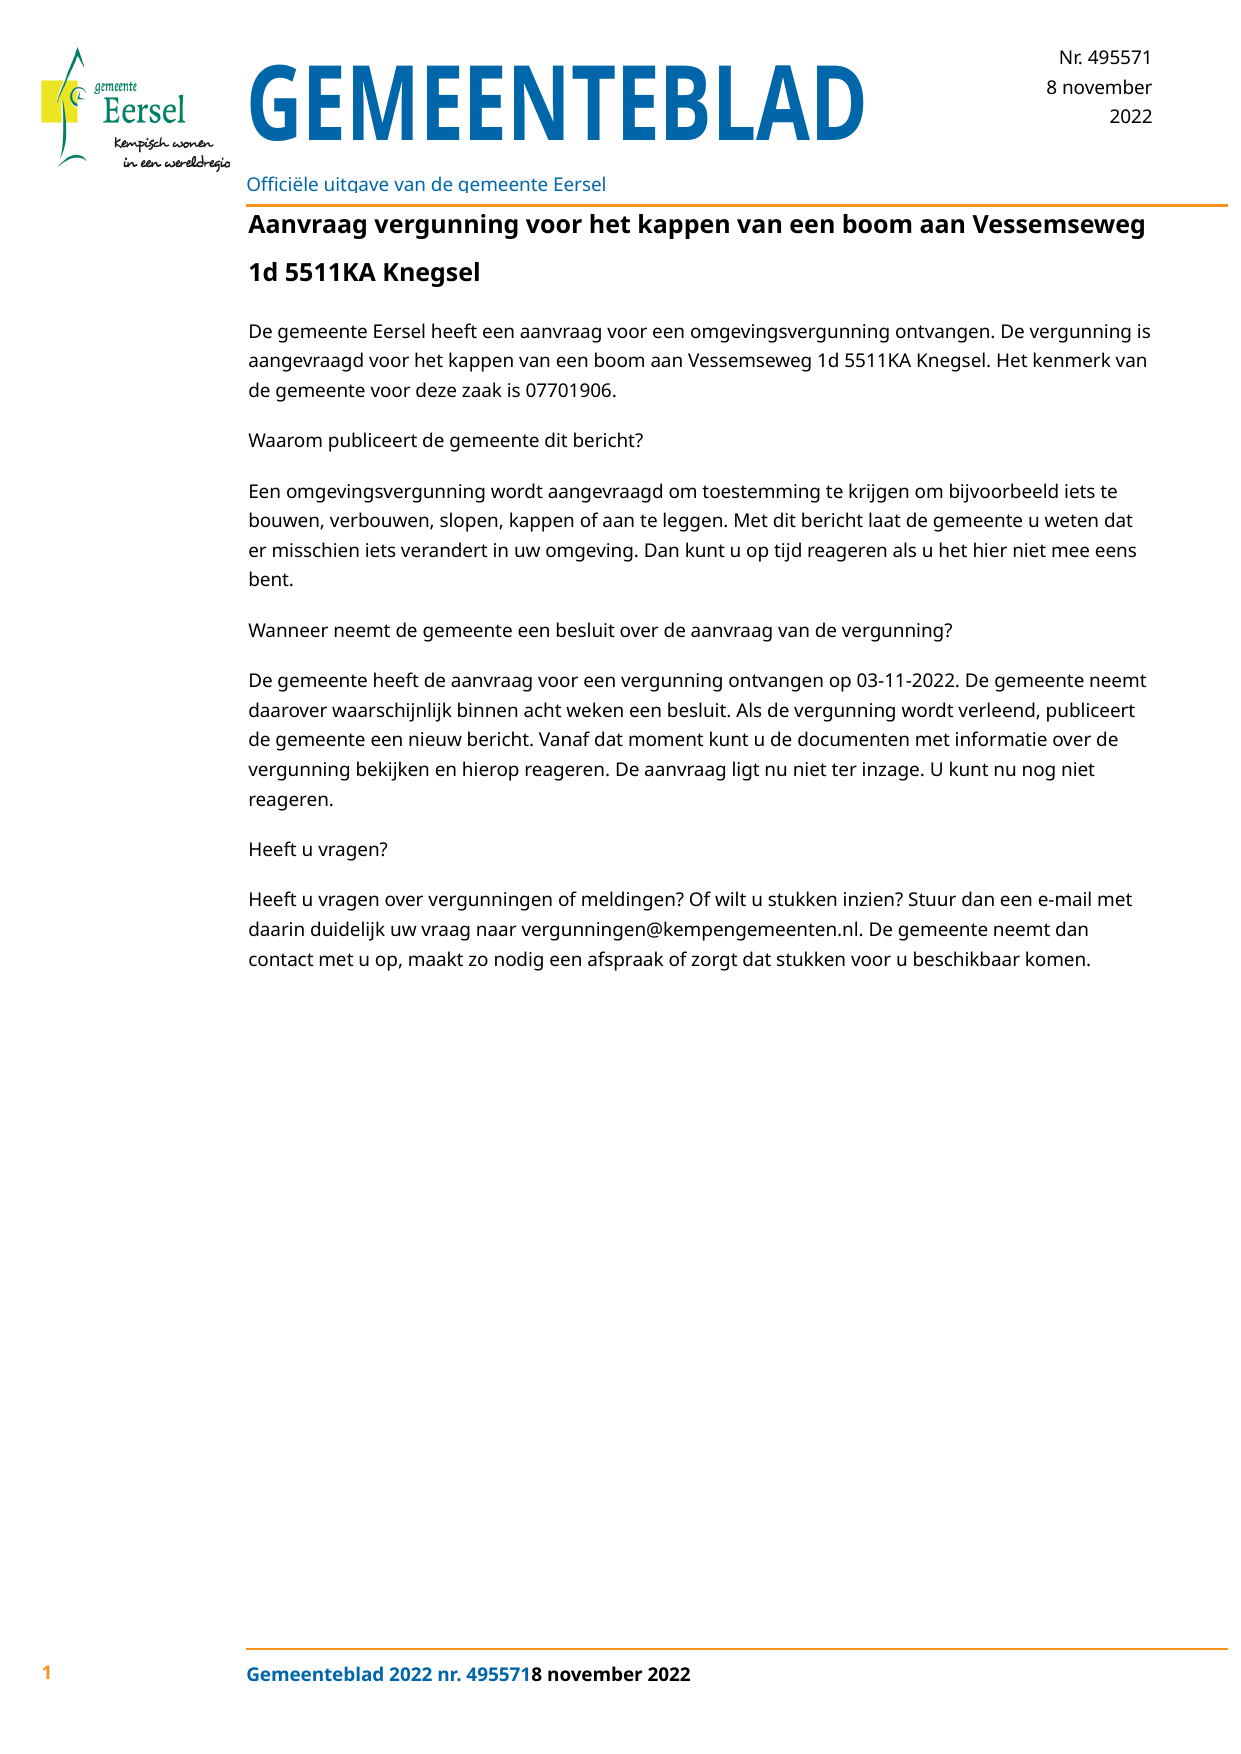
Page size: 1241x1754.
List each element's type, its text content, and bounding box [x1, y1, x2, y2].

text De gemeente heeft de aanvraag voor een vergunning ontvangen op 03-11-2022. De gemeente neemt daarover waarschijnlijk binnen acht weken een besluit. Als de vergunning wordt verleend, publiceert de gemeente een nieuw bericht. Vanaf dat moment kunt u de documenten met informatie over de vergunning bekijken en hierop reageren. De aanvraag ligt nu niet ter inzage. U kunt nu nog niet reageren. [248, 667, 1152, 812]
text Een omgevingsvergunning wordt aangevraagd om toestemming te krijgen om bijvoorbeeld iets te bouwen, verbouwen, slopen, kappen of aan te leggen. Met dit bericht laat de gemeente u weten dat er misschien iets verandert in uw omgeving. Dan kunt u op tijd reageren als u het hier niet mee eens bent. [248, 478, 1152, 592]
text De gemeente Eersel heeft een aanvraag voor een omgevingsvergunning ontvangen. De vergunning is aangevraagd voor het kappen van een boom aan Vessemseweg 1d 5511KA Knegsel. Het kenmerk van de gemeente voor deze zaak is 07701906. [248, 318, 1152, 403]
picture [41, 47, 231, 172]
text Aanvraag vergunning voor het kappen van een boom aan Vessemseweg 1d 5511KA Knegsel [248, 207, 1152, 288]
text Wanneer neemt de gemeente een besluit over de aanvraag van de vergunning? [248, 617, 1152, 643]
text Heeft u vragen? [248, 836, 1152, 862]
text Waarom publiceert de gemeente dit bericht? [248, 427, 1152, 453]
text Heeft u vragen over vergunningen of meldingen? Of wilt u stukken inzien? Stuur dan een e-mail met daarin duidelijk uw vraag naar vergunningen@kempengemeenten.nl. De gemeente neemt dan contact met u op, maakt zo nodig een afspraak of zorgt dat stukken voor u beschikbaar komen. [248, 887, 1152, 972]
